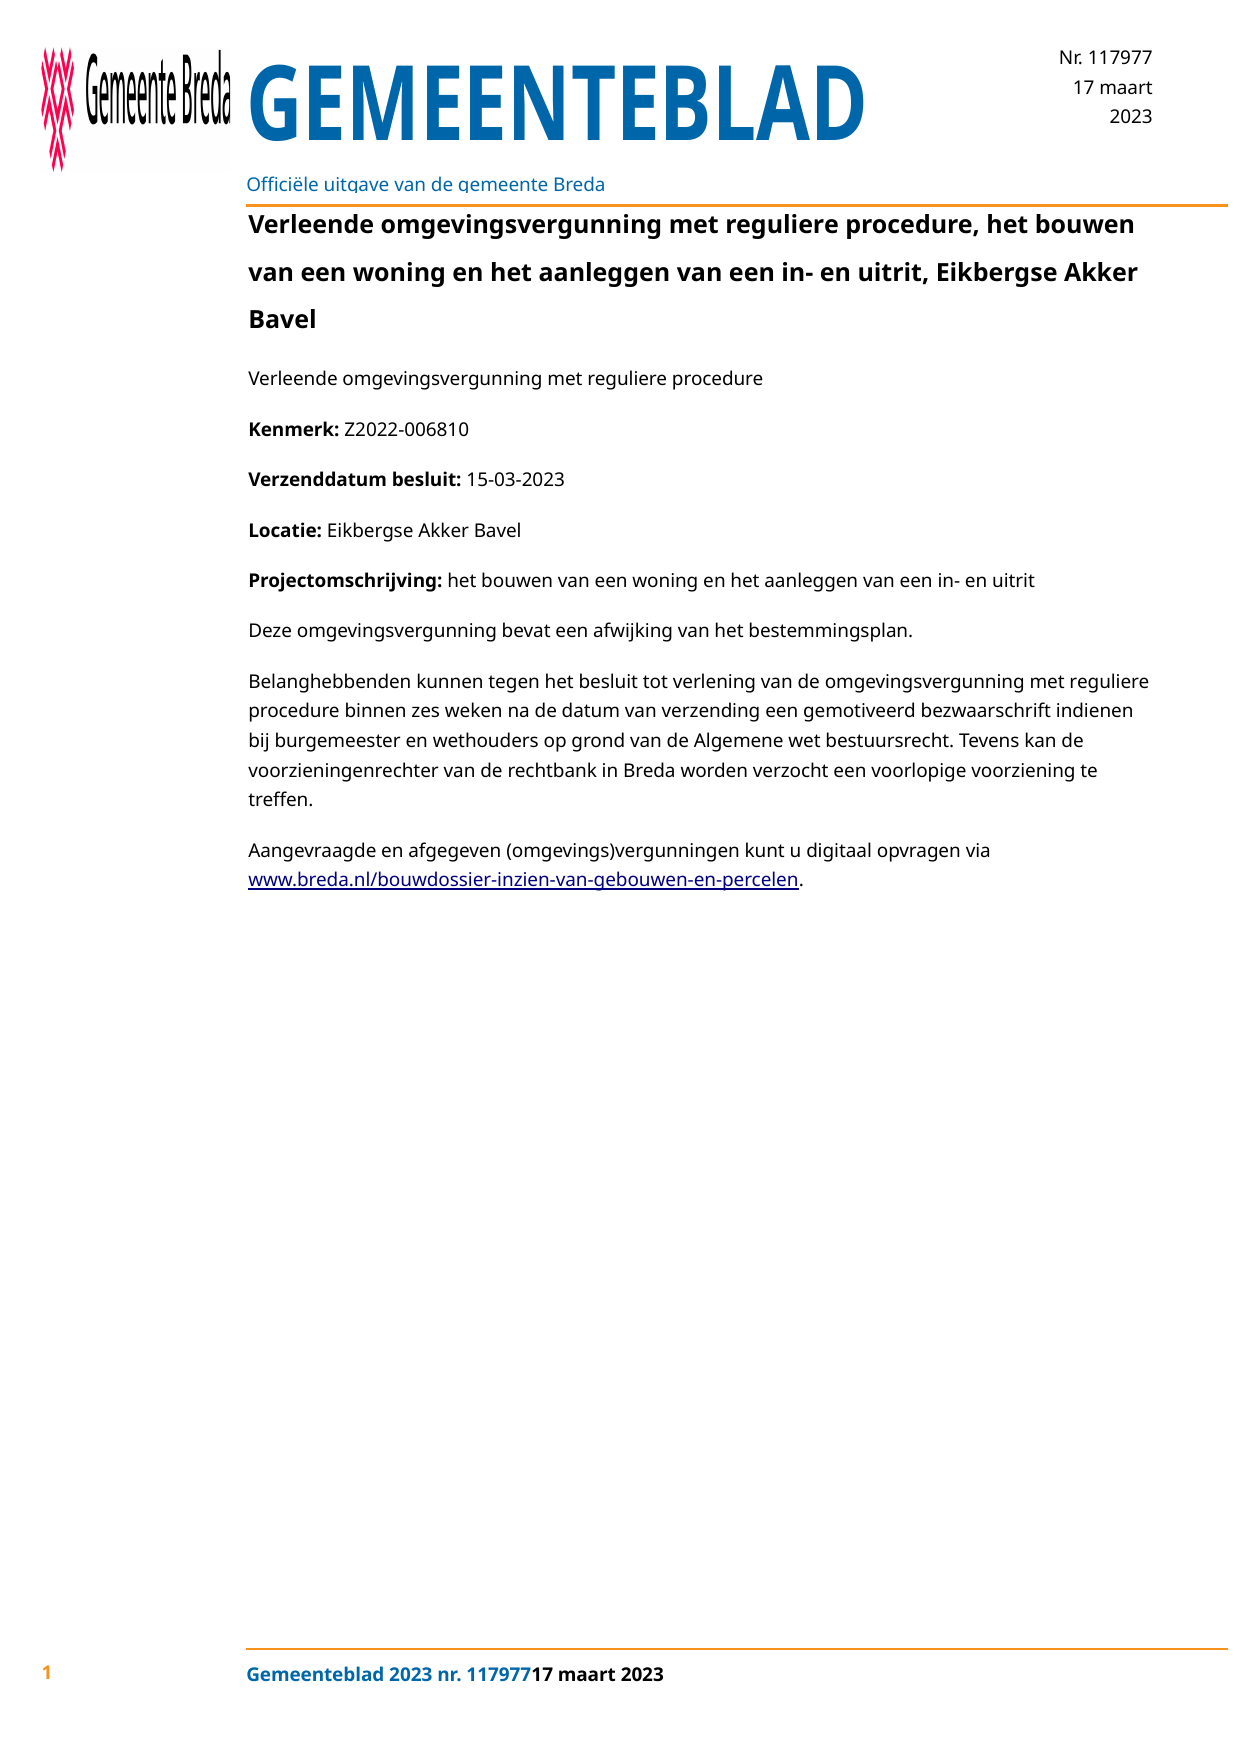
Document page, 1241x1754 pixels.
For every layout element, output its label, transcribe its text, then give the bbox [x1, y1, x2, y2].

text Deze omgevingsvergunning bevat een afwijking van het bestemmingsplan. [248, 618, 1152, 643]
picture [41, 47, 231, 172]
text Kenmerk: Z2022-006810 [248, 416, 1152, 442]
text Verleende omgevingsvergunning met reguliere procedure, het bouwen van een woning en het aanleggen van een in- en uitrit, Eikbergse Akker Bavel [248, 207, 1152, 336]
text Belanghebbenden kunnen tegen het besluit tot verlening van de omgevingsvergunning met reguliere procedure binnen zes weken na de datum van verzending een gemotiveerd bezwaarschrift indienen bij burgemeester en wethouders op grond van de Algemene wet bestuursrecht. Tevens kan de voorzieningenrechter van de rechtbank in Breda worden verzocht een voorlopige voorziening te treffen. [248, 668, 1152, 812]
text Projectomschrijving: het bouwen van een woning en het aanleggen van een in- en uitrit [248, 567, 1152, 593]
text Locatie: Eikbergse Akker Bavel [248, 517, 1152, 542]
text Verleende omgevingsvergunning met reguliere procedure [248, 366, 1152, 391]
text Verzenddatum besluit: 15-03-2023 [248, 466, 1152, 492]
text Aangevraagde en afgegeven (omgevings)vergunningen kunt u digitaal opvragen via www.breda.nl/bouwdossier-inzien-van-gebouwen-en-percelen. [248, 837, 1152, 892]
